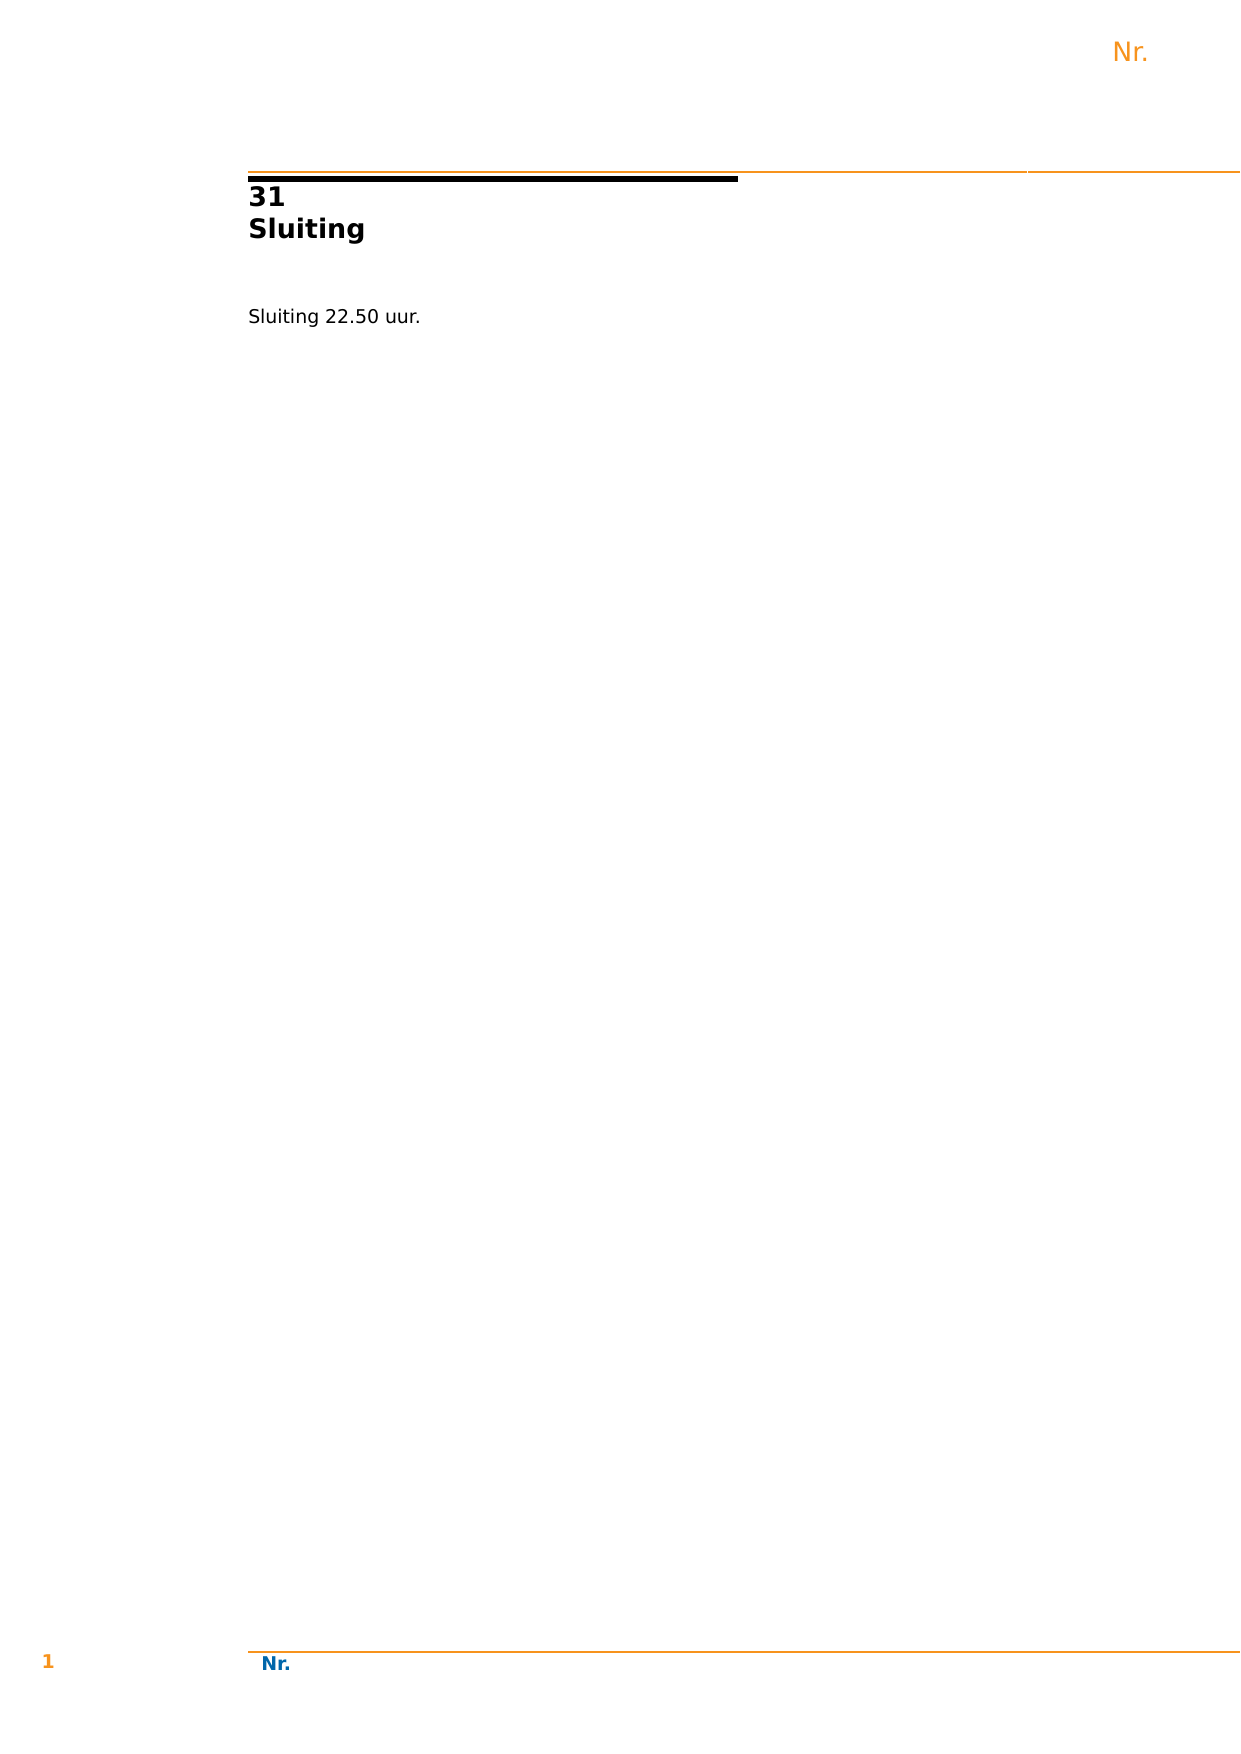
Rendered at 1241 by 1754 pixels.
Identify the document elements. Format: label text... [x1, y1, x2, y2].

title 31 Sluiting [248, 182, 691, 244]
text Sluiting 22.50 uur. [248, 306, 691, 328]
